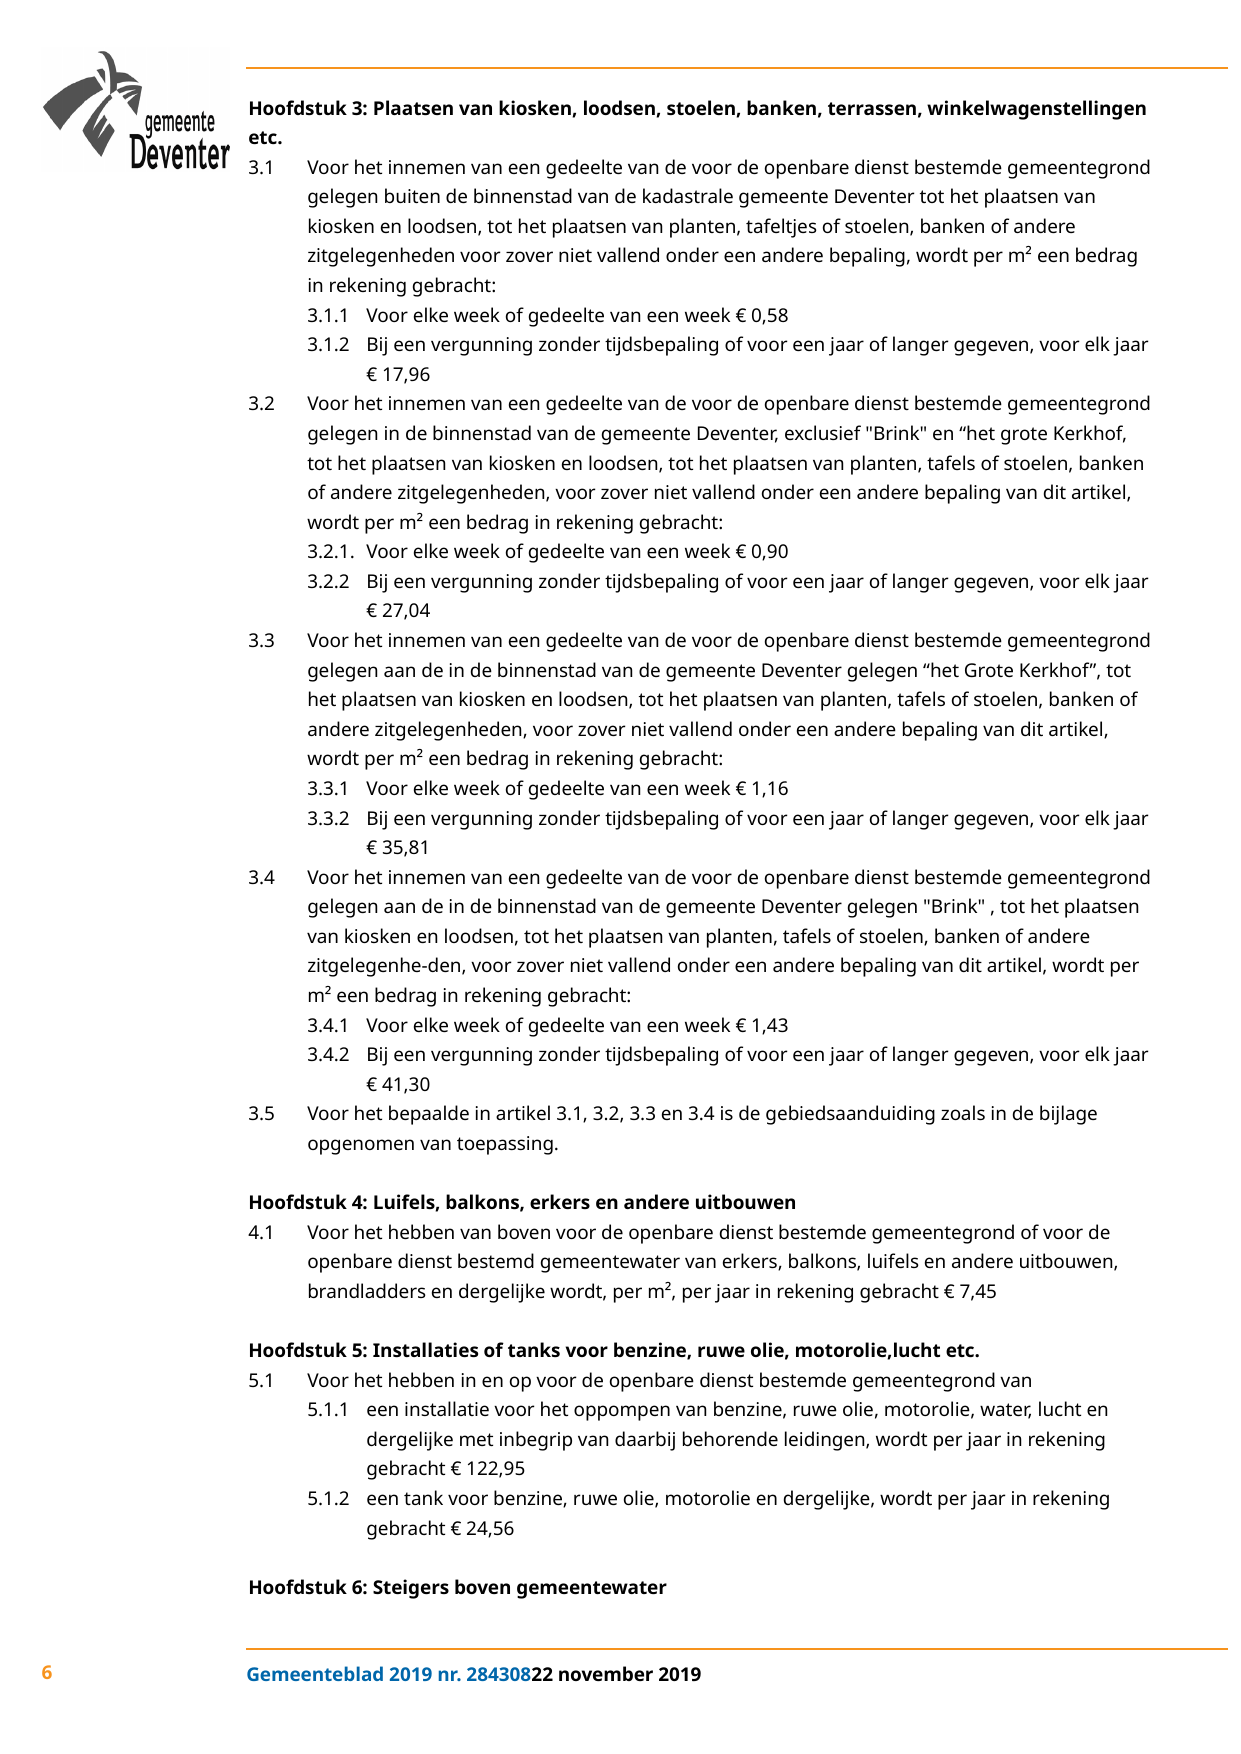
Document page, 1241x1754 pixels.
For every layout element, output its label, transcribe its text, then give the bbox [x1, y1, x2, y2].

list Voor elke week of gedeelte van een week € 1,43 [307, 1012, 1152, 1038]
list Voor het hebben in en op voor de openbare dienst bestemde gemeentegrond van [248, 1367, 1152, 1393]
list Bij een vergunning zonder tijdsbepaling of voor een jaar of langer gegeven, voor elk jaar € 41,30 [307, 1041, 1152, 1097]
list Voor het innemen van een gedeelte van de voor de openbare dienst bestemde gemeentegrond gelegen buiten de binnenstad van de kadastrale gemeente Deventer tot het plaatsen van kiosken en loodsen, tot het plaatsen van planten, tafeltjes of stoelen, banken of andere zitgelegenheden voor zover niet vallend onder een andere bepaling, wordt per m² een bedrag in rekening gebracht: [248, 154, 1152, 298]
list Bij een vergunning zonder tijdsbepaling of voor een jaar of langer gegeven, voor elk jaar € 17,96 [307, 331, 1152, 387]
list Voor het innemen van een gedeelte van de voor de openbare dienst bestemde gemeentegrond gelegen aan de in de binnenstad van de gemeente Deventer gelegen "Brink" , tot het plaatsen van kiosken en loodsen, tot het plaatsen van planten, tafels of stoelen, banken of andere zitgelegenhe-den, voor zover niet vallend onder een andere bepaling van dit artikel, wordt per m² een bedrag in rekening gebracht: [248, 864, 1152, 1008]
list een installatie voor het oppompen van benzine, ruwe olie, motorolie, water, lucht en dergelijke met inbegrip van daarbij behorende leidingen, wordt per jaar in rekening gebracht € 122,95 [307, 1396, 1152, 1481]
list Voor elke week of gedeelte van een week € 1,16 [307, 775, 1152, 801]
list Voor het innemen van een gedeelte van de voor de openbare dienst bestemde gemeentegrond gelegen aan de in de binnenstad van de gemeente Deventer gelegen “het Grote Kerkhof”, tot het plaatsen van kiosken en loodsen, tot het plaatsen van planten, tafels of stoelen, banken of andere zitgelegenheden, voor zover niet vallend onder een andere bepaling van dit artikel, wordt per m² een bedrag in rekening gebracht: [248, 627, 1152, 771]
list Voor elke week of gedeelte van een week € 0,90 [307, 538, 1152, 564]
text Hoofdstuk 4: Luifels, balkons, erkers en andere uitbouwen [248, 1189, 1152, 1215]
list Voor het innemen van een gedeelte van de voor de openbare dienst bestemde gemeentegrond gelegen in de binnenstad van de gemeente Deventer, exclusief "Brink" en “het grote Kerkhof, tot het plaatsen van kiosken en loodsen, tot het plaatsen van planten, tafels of stoelen, banken of andere zitgelegenheden, voor zover niet vallend onder een andere bepaling van dit artikel, wordt per m² een bedrag in rekening gebracht: [248, 391, 1152, 535]
text Hoofdstuk 5: Installaties of tanks voor benzine, ruwe olie, motorolie,lucht etc. [248, 1337, 1152, 1363]
text Hoofdstuk 3: Plaatsen van kiosken, loodsen, stoelen, banken, terrassen, winkelwagenstellingen etc. [248, 95, 1152, 150]
list Voor elke week of gedeelte van een week € 0,58 [307, 302, 1152, 328]
text Hoofdstuk 6: Steigers boven gemeentewater [248, 1574, 1152, 1600]
list Voor het bepaalde in artikel 3.1, 3.2, 3.3 en 3.4 is de gebiedsaanduiding zoals in de bijlage opgenomen van toepassing. [248, 1101, 1152, 1156]
list een tank voor benzine, ruwe olie, motorolie en dergelijke, wordt per jaar in rekening gebracht € 24,56 [307, 1485, 1152, 1541]
picture [41, 47, 231, 172]
list Voor het hebben van boven voor de openbare dienst bestemde gemeentegrond of voor de openbare dienst bestemd gemeentewater van erkers, balkons, luifels en andere uitbouwen, brandladders en dergelijke wordt, per m², per jaar in rekening gebracht € 7,45 [248, 1219, 1152, 1304]
list Bij een vergunning zonder tijdsbepaling of voor een jaar of langer gegeven, voor elk jaar € 27,04 [307, 568, 1152, 623]
list Bij een vergunning zonder tijdsbepaling of voor een jaar of langer gegeven, voor elk jaar € 35,81 [307, 805, 1152, 860]
